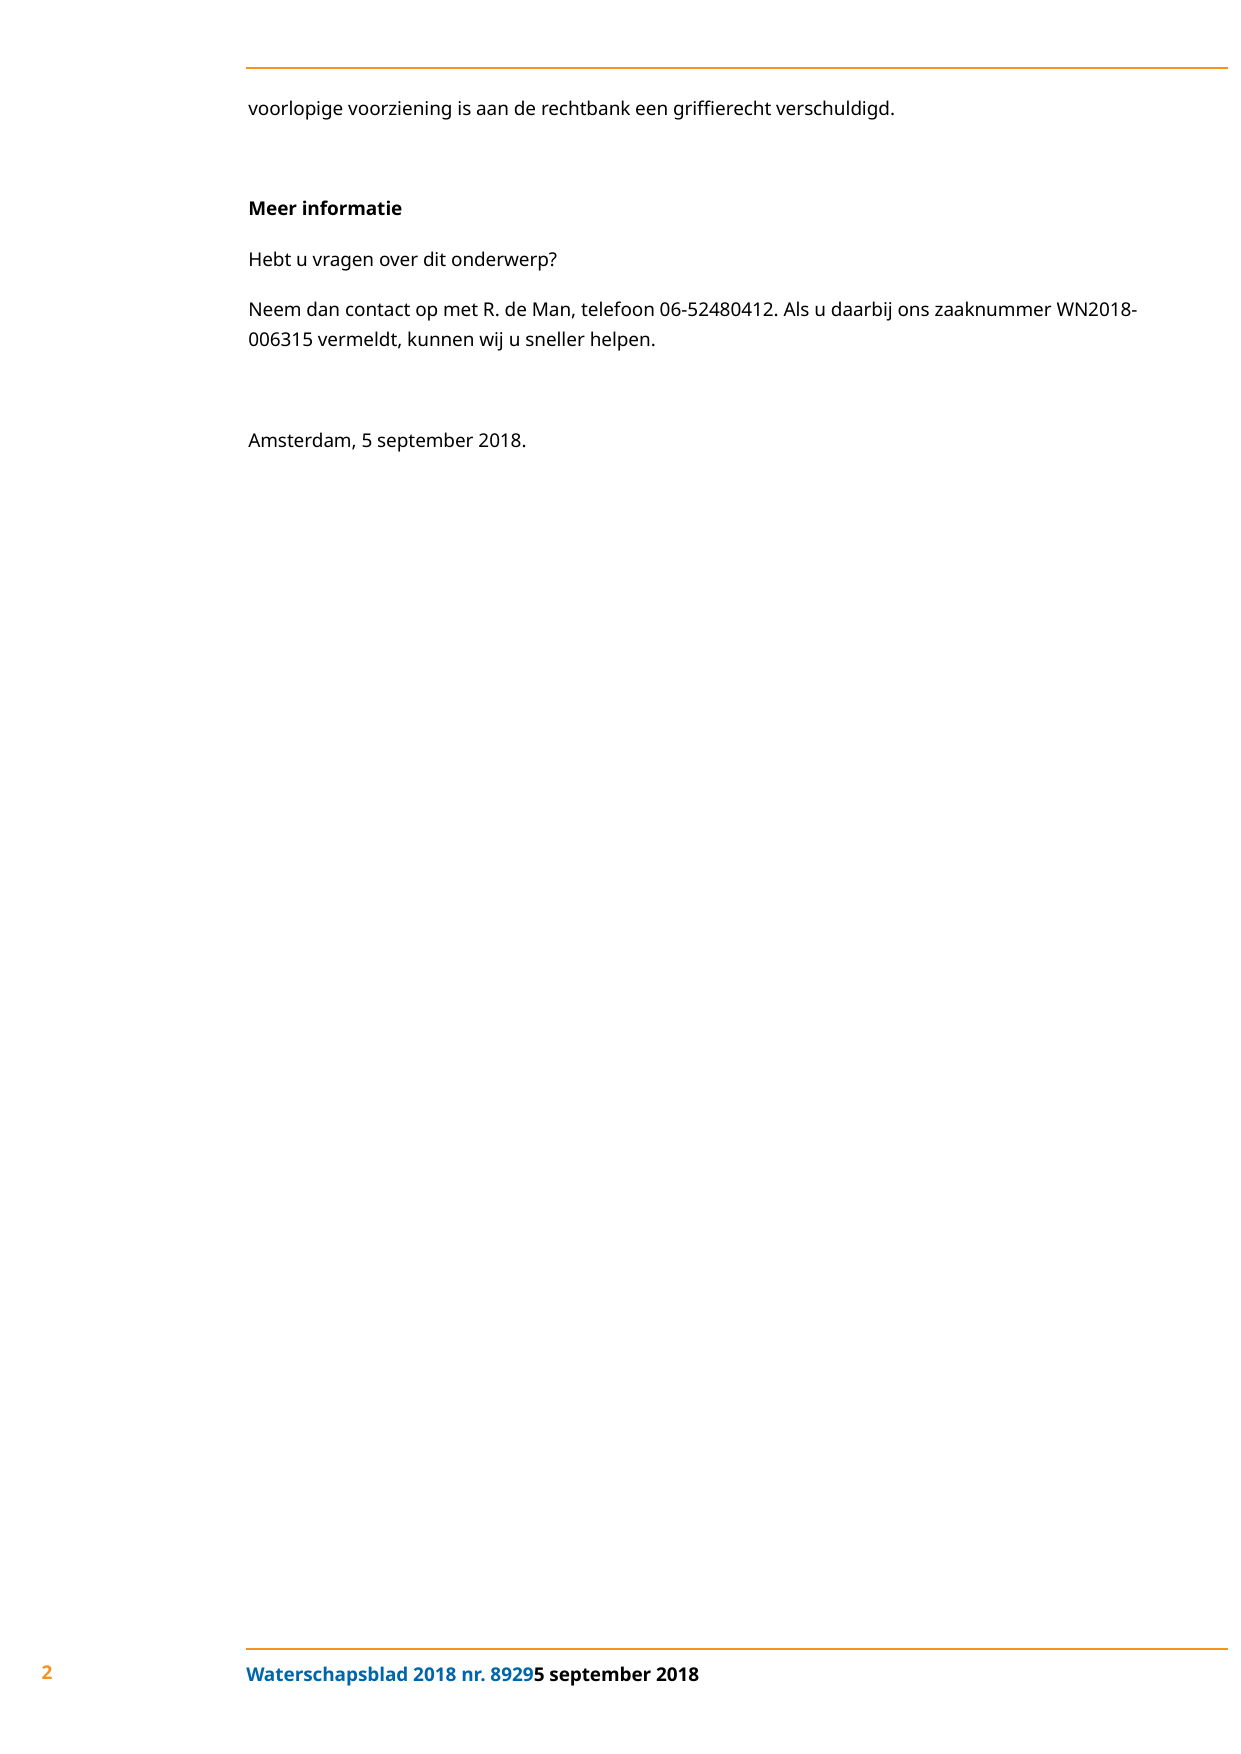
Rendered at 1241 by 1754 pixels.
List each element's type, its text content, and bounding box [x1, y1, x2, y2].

text voorlopige voorziening is aan de rechtbank een griffierecht verschuldigd. [248, 95, 1152, 121]
text Amsterdam, 5 september 2018. [248, 427, 1152, 453]
text Hebt u vragen over dit onderwerp? [248, 246, 1152, 272]
picture [41, 47, 231, 172]
text Neem dan contact op met R. de Man, telefoon 06-52480412. Als u daarbij ons zaaknummer WN2018-006315 vermeldt, kunnen wij u sneller helpen. [248, 296, 1152, 352]
text Meer informatie [248, 196, 1152, 221]
